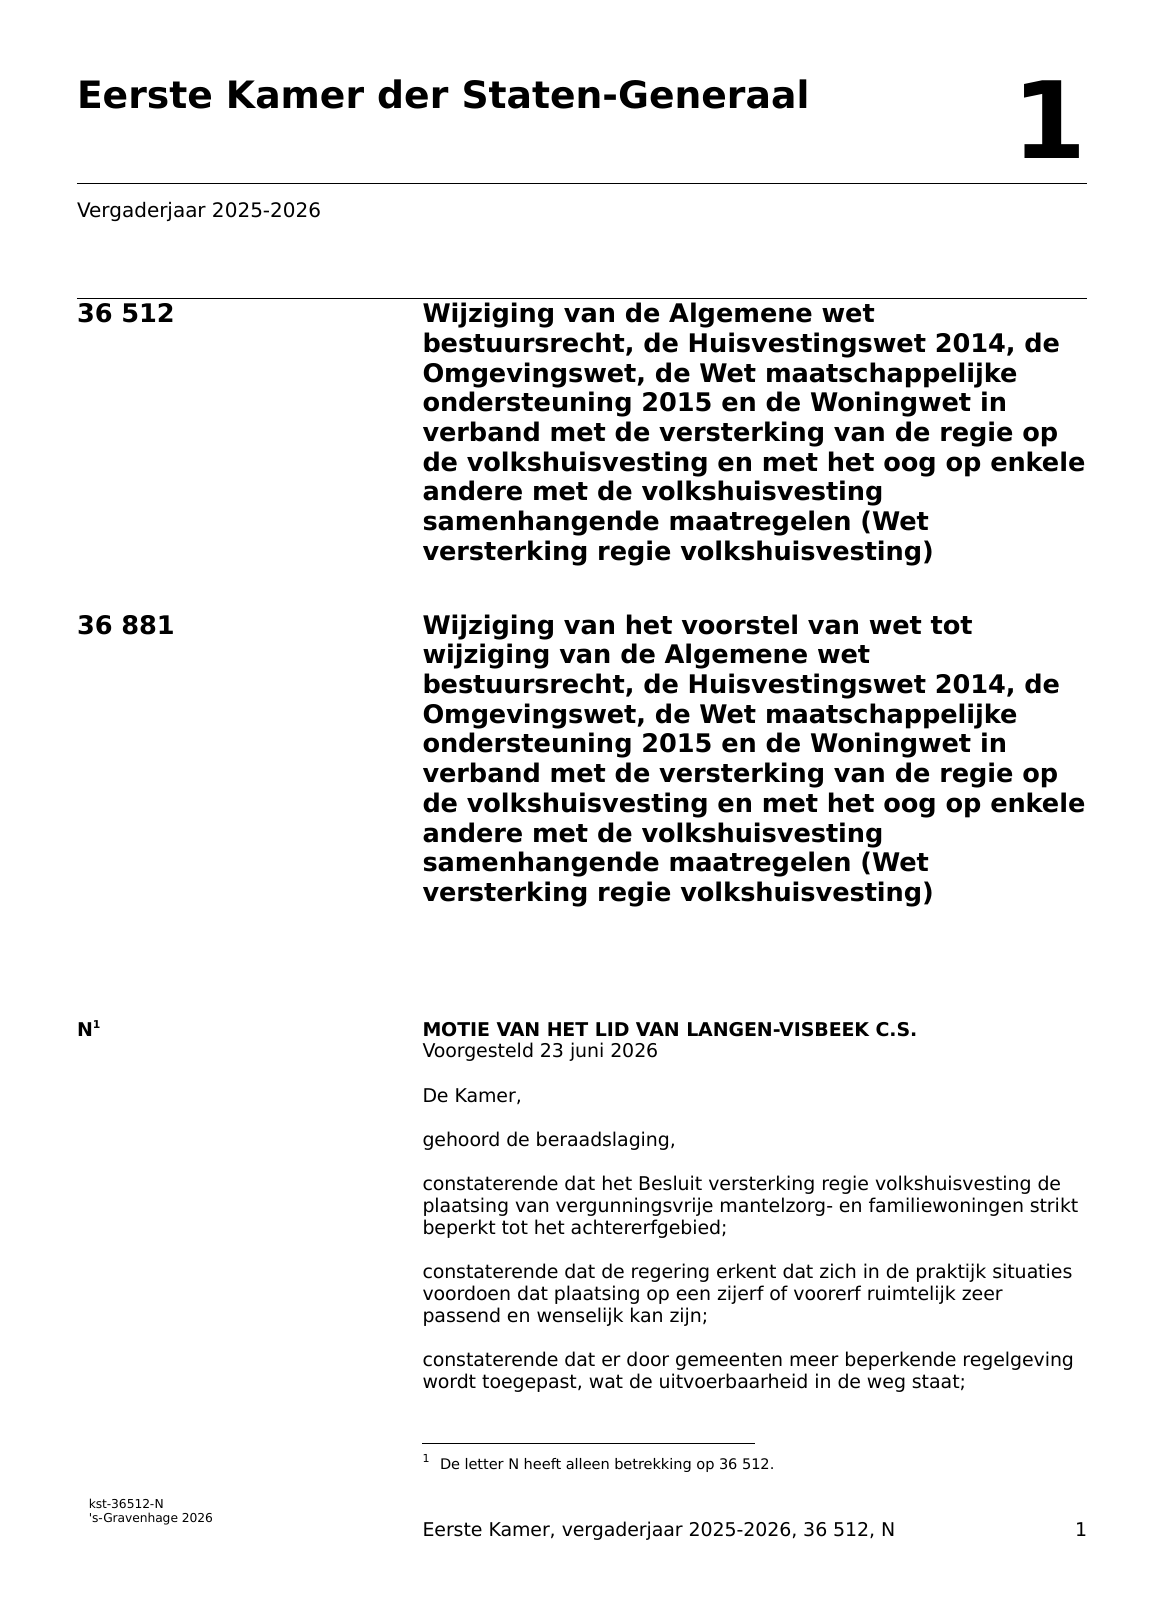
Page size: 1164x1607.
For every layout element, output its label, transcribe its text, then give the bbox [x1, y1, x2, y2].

table_header Eerste Kamer der Staten-Generaal [77, 59, 886, 183]
text De Kamer, [422, 1084, 1087, 1107]
text De letter N heeft alleen betrekking op 36 512. [422, 1452, 1087, 1474]
text constaterende dat de regering erkent dat zich in de praktijk situaties voordoen dat plaatsing op een zijerf of voorerf ruimtelijk zeer passend en wenselijk kan zijn; [422, 1261, 1087, 1327]
text kst-36512-N [88, 1497, 323, 1511]
table_header 1 [886, 59, 1087, 183]
table_cell Vergaderjaar 2025-2026 [77, 184, 1087, 298]
text constaterende dat er door gemeenten meer beperkende regelgeving wordt toegepast, wat de uitvoerbaarheid in de weg staat; [422, 1349, 1087, 1393]
subtitle 36 881 Wijziging van het voorstel van wet tot wijziging van de Algemene wet bestuursrecht, de Huisvestingswet 2014, de Omgevingswet, de Wet maatschappelijke ondersteuning 2015 en de Woningwet in verband met de versterking van de regie op de volkshuisvesting en met het oog op enkele andere met de volkshuisvesting samenhangende maatregelen (Wet versterking regie volkshuisvesting) [77, 611, 1087, 907]
text gehoord de beraadslaging, [422, 1129, 1087, 1151]
text constaterende dat het Besluit versterking regie volkshuisvesting de plaatsing van vergunningsvrije mantelzorg- en familiewoningen strikt beperkt tot het achtererfgebied; [422, 1173, 1087, 1239]
subtitle N MOTIE VAN HET LID VAN LANGEN-VISBEEK C.S. [77, 1018, 1087, 1040]
text 's-Gravenhage 2026 [88, 1511, 323, 1525]
subtitle 36 512 Wijziging van de Algemene wet bestuursrecht, de Huisvestingswet 2014, de Omgevingswet, de Wet maatschappelijke ondersteuning 2015 en de Woningwet in verband met de versterking van de regie op de volkshuisvesting en met het oog op enkele andere met de volkshuisvesting samenhangende maatregelen (Wet versterking regie volkshuisvesting) [77, 299, 1087, 566]
text Voorgesteld 23 juni 2026 [422, 1040, 1087, 1062]
